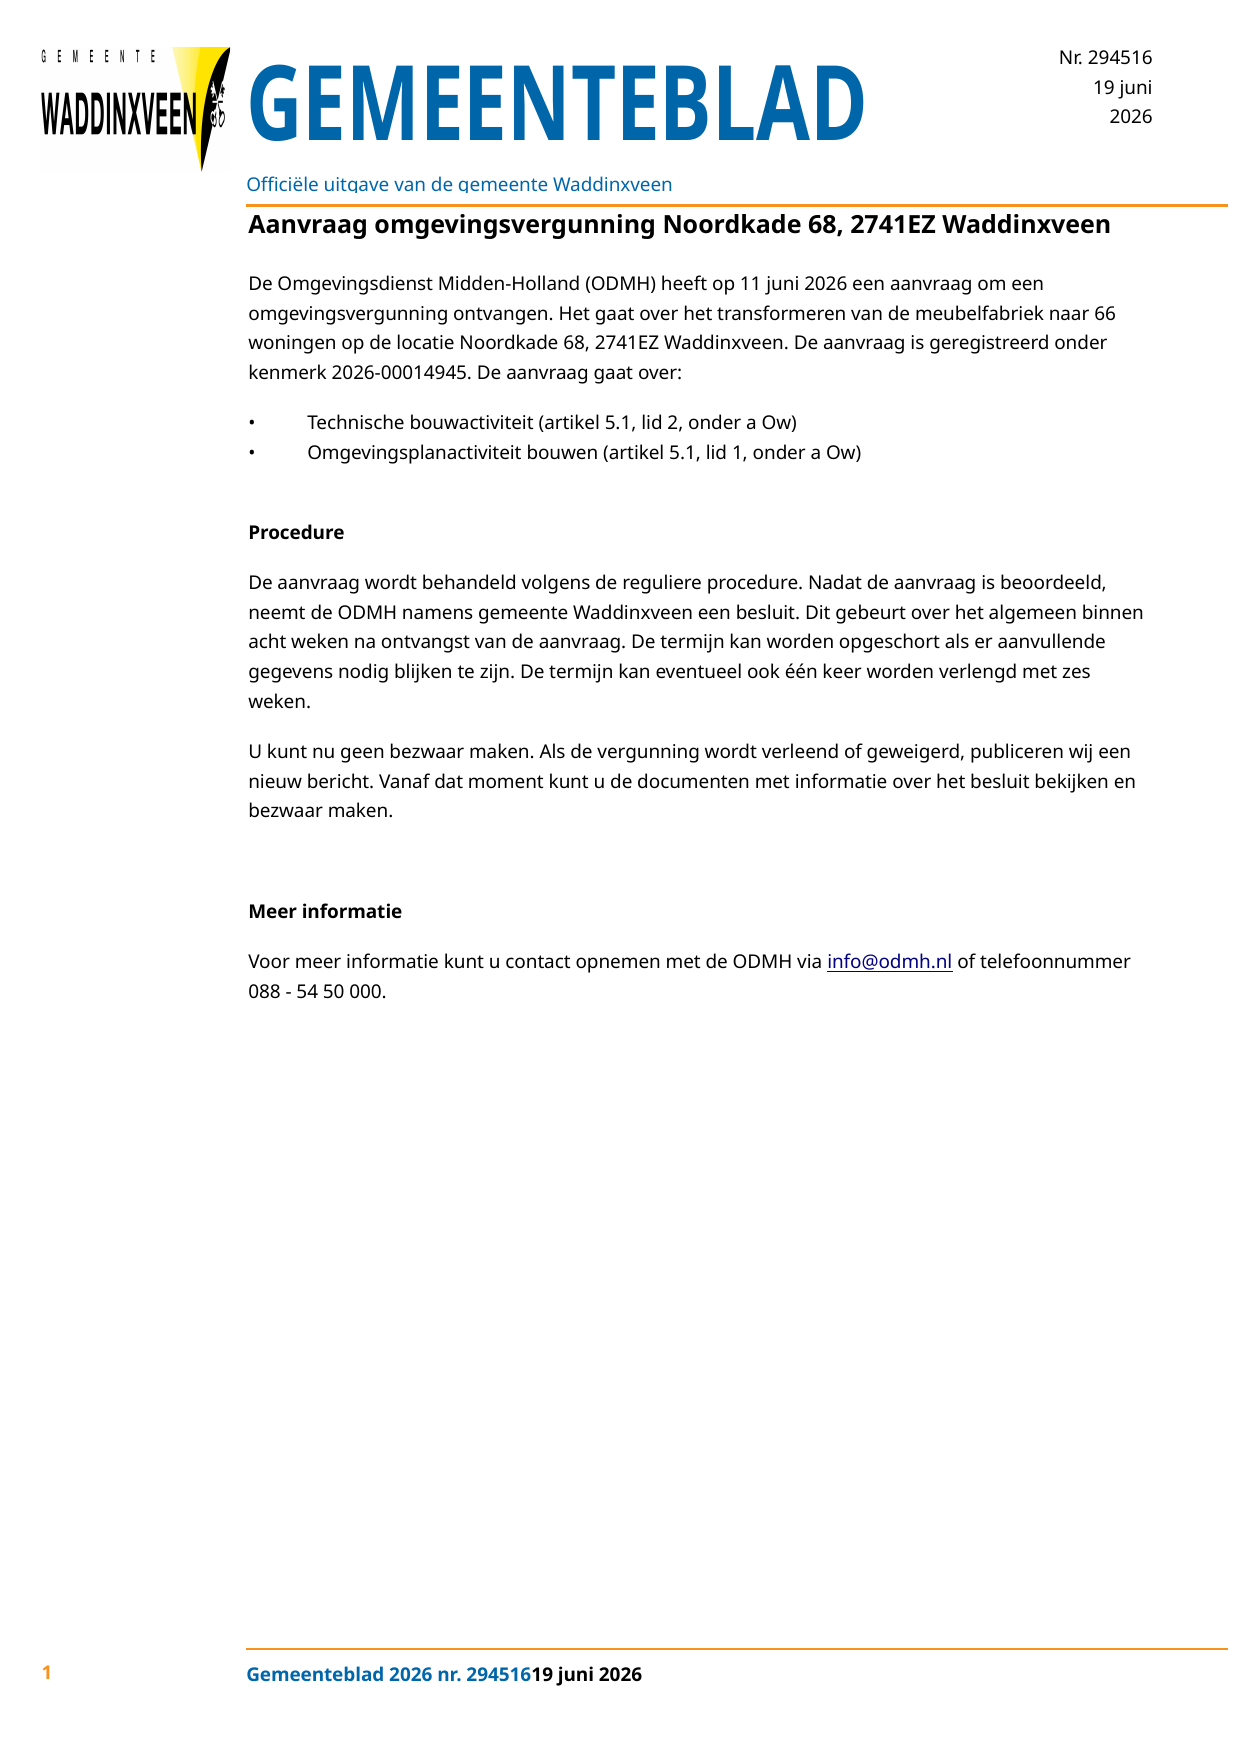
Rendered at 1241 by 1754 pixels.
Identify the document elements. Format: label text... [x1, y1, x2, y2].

text Voor meer informatie kunt u contact opnemen met de ODMH via info@odmh.nl of telefoonnummer 088 - 54 50 000. [248, 949, 1152, 1004]
text Procedure [248, 519, 1152, 545]
text De Omgevingsdienst Midden-Holland (ODMH) heeft op 11 juni 2026 een aanvraag om een omgevingsvergunning ontvangen. Het gaat over het transformeren van de meubelfabriek naar 66 woningen op de locatie Noordkade 68, 2741EZ Waddinxveen. De aanvraag is geregistreerd onder kenmerk 2026-00014945. De aanvraag gaat over: [248, 270, 1152, 385]
text Aanvraag omgevingsvergunning Noordkade 68, 2741EZ Waddinxveen [248, 207, 1152, 241]
text De aanvraag wordt behandeld volgens de reguliere procedure. Nadat de aanvraag is beoordeeld, neemt de ODMH namens gemeente Waddinxveen een besluit. Dit gebeurt over het algemeen binnen acht weken na ontvangst van de aanvraag. De termijn kan worden opgeschort als er aanvullende gegevens nodig blijken te zijn. De termijn kan eventueel ook één keer worden verlengd met zes weken. [248, 569, 1152, 713]
list Omgevingsplanactiviteit bouwen (artikel 5.1, lid 1, onder a Ow) [248, 439, 1152, 465]
text Meer informatie [248, 898, 1152, 924]
picture [41, 47, 231, 172]
text U kunt nu geen bezwaar maken. Als de vergunning wordt verleend of geweigerd, publiceren wij een nieuw bericht. Vanaf dat moment kunt u de documenten met informatie over het besluit bekijken en bezwaar maken. [248, 738, 1152, 823]
list Technische bouwactiviteit (artikel 5.1, lid 2, onder a Ow) [248, 409, 1152, 435]
